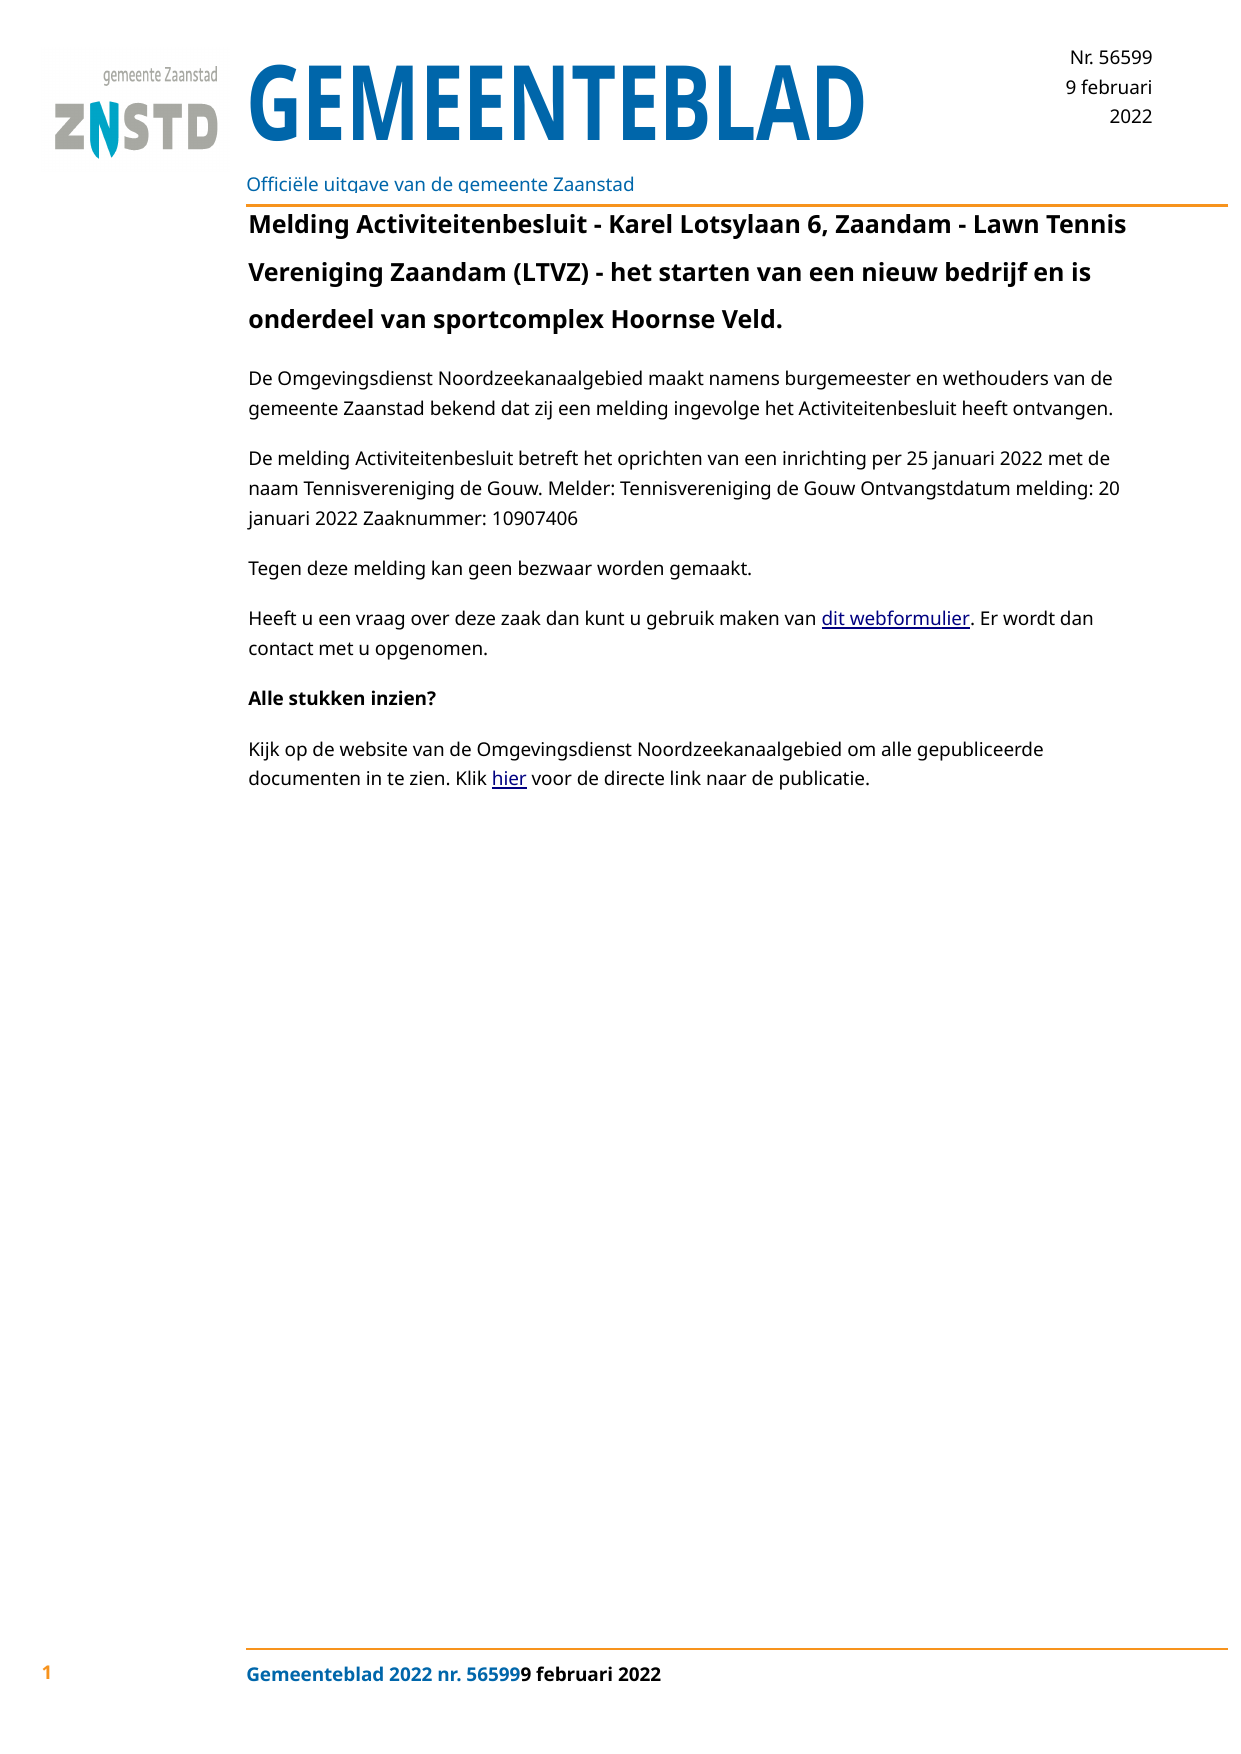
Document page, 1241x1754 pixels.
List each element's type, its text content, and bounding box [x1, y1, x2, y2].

text Tegen deze melding kan geen bezwaar worden gemaakt. [248, 555, 1152, 581]
text De melding Activiteitenbesluit betreft het oprichten van een inrichting per 25 januari 2022 met de naam Tennisvereniging de Gouw. Melder: Tennisvereniging de Gouw Ontvangstdatum melding: 20 januari 2022 Zaaknummer: 10907406 [248, 446, 1152, 530]
text Heeft u een vraag over deze zaak dan kunt u gebruik maken van dit webformulier. Er wordt dan contact met u opgenomen. [248, 606, 1152, 661]
text Alle stukken inzien? [248, 686, 1152, 711]
picture [41, 47, 231, 172]
text Melding Activiteitenbesluit - Karel Lotsylaan 6, Zaandam - Lawn Tennis Vereniging Zaandam (LTVZ) - het starten van een nieuw bedrijf en is onderdeel van sportcomplex Hoornse Veld. [248, 207, 1152, 336]
text Kijk op de website van de Omgevingsdienst Noordzeekanaalgebied om alle gepubliceerde documenten in te zien. Klik hier voor de directe link naar de publicatie. [248, 736, 1152, 791]
text De Omgevingsdienst Noordzeekanaalgebied maakt namens burgemeester en wethouders van de gemeente Zaanstad bekend dat zij een melding ingevolge het Activiteitenbesluit heeft ontvangen. [248, 366, 1152, 421]
